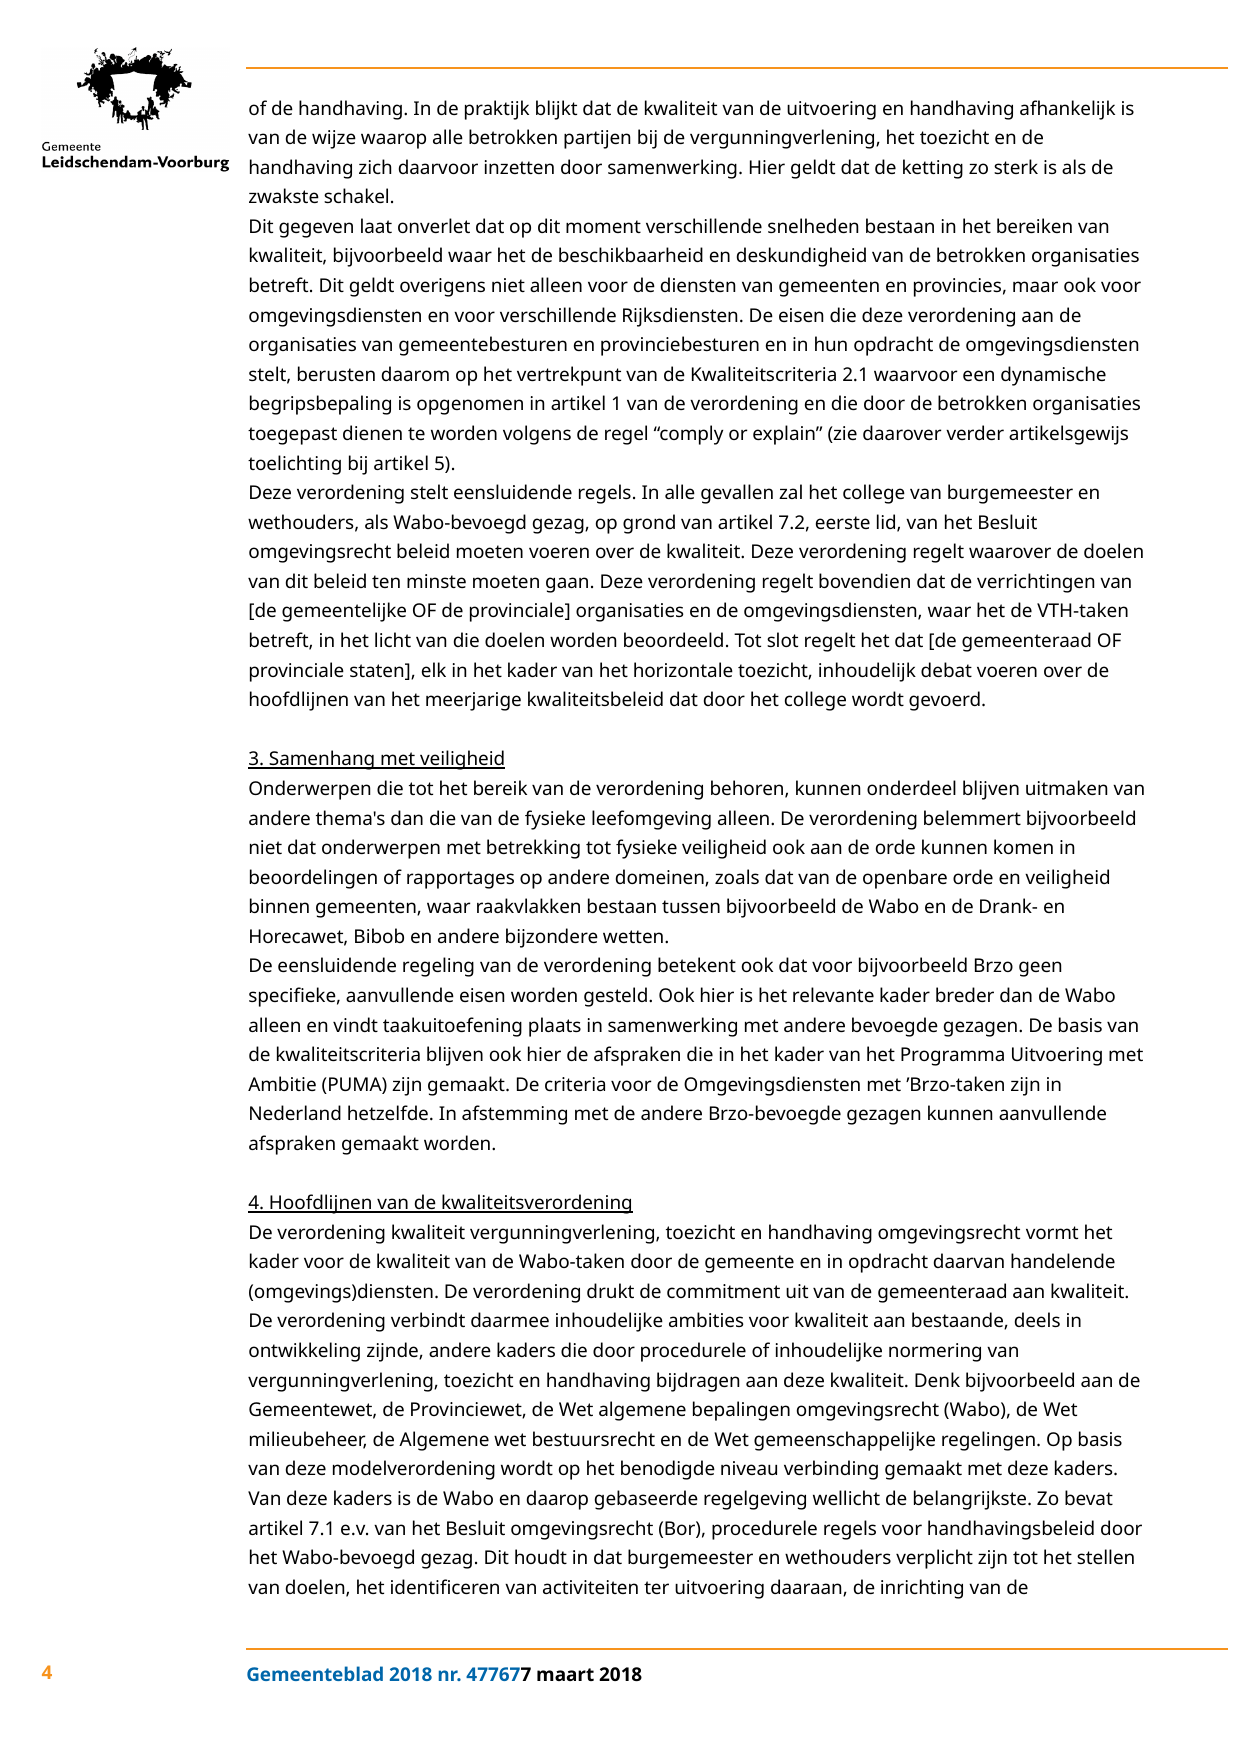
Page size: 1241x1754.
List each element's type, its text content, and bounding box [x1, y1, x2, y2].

text De verordening verbindt daarmee inhoudelijke ambities voor kwaliteit aan bestaande, deels in ontwikkeling zijnde, andere kaders die door procedurele of inhoudelijke normering van vergunningverlening, toezicht en handhaving bijdragen aan deze kwaliteit. Denk bijvoorbeeld aan de Gemeentewet, de Provinciewet, de Wet algemene bepalingen omgevingsrecht (Wabo), de Wet milieubeheer, de Algemene wet bestuursrecht en de Wet gemeenschappelijke regelingen. Op basis van deze modelverordening wordt op het benodigde niveau verbinding gemaakt met deze kaders. [248, 1308, 1152, 1481]
text De eensluidende regeling van de verordening betekent ook dat voor bijvoorbeeld Brzo geen specifieke, aanvullende eisen worden gesteld. Ook hier is het relevante kader breder dan de Wabo alleen en vindt taakuitoefening plaats in samenwerking met andere bevoegde gezagen. De basis van de kwaliteitscriteria blijven ook hier de afspraken die in het kader van het Programma Uitvoering met Ambitie (PUMA) zijn gemaakt. De criteria voor de Omgevingsdiensten met ’Brzo-taken zijn in Nederland hetzelfde. In afstemming met de andere Brzo-bevoegde gezagen kunnen aanvullende afspraken gemaakt worden. [248, 953, 1152, 1156]
text 3. Samenhang met veiligheid [248, 746, 1152, 771]
text De verordening kwaliteit vergunningverlening, toezicht en handhaving omgevingsrecht vormt het kader voor de kwaliteit van de Wabo-taken door de gemeente en in opdracht daarvan handelende (omgevings)diensten. De verordening drukt de commitment uit van de gemeenteraad aan kwaliteit. [248, 1219, 1152, 1304]
text Deze verordening stelt eensluidende regels. In alle gevallen zal het college van burgemeester en wethouders, als Wabo-bevoegd gezag, op grond van artikel 7.2, eerste lid, van het Besluit omgevingsrecht beleid moeten voeren over de kwaliteit. Deze verordening regelt waarover de doelen van dit beleid ten minste moeten gaan. Deze verordening regelt bovendien dat de verrichtingen van [de gemeentelijke OF de provinciale] organisaties en de omgevingsdiensten, waar het de VTH-taken betreft, in het licht van die doelen worden beoordeeld. Tot slot regelt het dat [de gemeenteraad OF provinciale staten], elk in het kader van het horizontale toezicht, inhoudelijk debat voeren over de hoofdlijnen van het meerjarige kwaliteitsbeleid dat door het college wordt gevoerd. [248, 479, 1152, 712]
text 4. Hoofdlijnen van de kwaliteitsverordening [248, 1189, 1152, 1215]
text of de handhaving. In de praktijk blijkt dat de kwaliteit van de uitvoering en handhaving afhankelijk is van de wijze waarop alle betrokken partijen bij de vergunningverlening, het toezicht en de handhaving zich daarvoor inzetten door samenwerking. Hier geldt dat de ketting zo sterk is als de zwakste schakel. [248, 95, 1152, 209]
text Onderwerpen die tot het bereik van de verordening behoren, kunnen onderdeel blijven uitmaken van andere thema's dan die van de fysieke leefomgeving alleen. De verordening belemmert bijvoorbeeld niet dat onderwerpen met betrekking tot fysieke veiligheid ook aan de orde kunnen komen in beoordelingen of rapportages op andere domeinen, zoals dat van de openbare orde en veiligheid binnen gemeenten, waar raakvlakken bestaan tussen bijvoorbeeld de Wabo en de Drank- en Horecawet, Bibob en andere bijzondere wetten. [248, 775, 1152, 949]
picture [41, 47, 231, 172]
text Van deze kaders is de Wabo en daarop gebaseerde regelgeving wellicht de belangrijkste. Zo bevat artikel 7.1 e.v. van het Besluit omgevingsrecht (Bor), procedurele regels voor handhavingsbeleid door het Wabo-bevoegd gezag. Dit houdt in dat burgemeester en wethouders verplicht zijn tot het stellen van doelen, het identificeren van activiteiten ter uitvoering daaraan, de inrichting van de [248, 1485, 1152, 1600]
text Dit gegeven laat onverlet dat op dit moment verschillende snelheden bestaan in het bereiken van kwaliteit, bijvoorbeeld waar het de beschikbaarheid en deskundigheid van de betrokken organisaties betreft. Dit geldt overigens niet alleen voor de diensten van gemeenten en provincies, maar ook voor omgevingsdiensten en voor verschillende Rijksdiensten. De eisen die deze verordening aan de organisaties van gemeentebesturen en provinciebesturen en in hun opdracht de omgevingsdiensten stelt, berusten daarom op het vertrekpunt van de Kwaliteitscriteria 2.1 waarvoor een dynamische begripsbepaling is opgenomen in artikel 1 van de verordening en die door de betrokken organisaties toegepast dienen te worden volgens de regel “comply or explain” (zie daarover verder artikelsgewijs toelichting bij artikel 5). [248, 213, 1152, 476]
